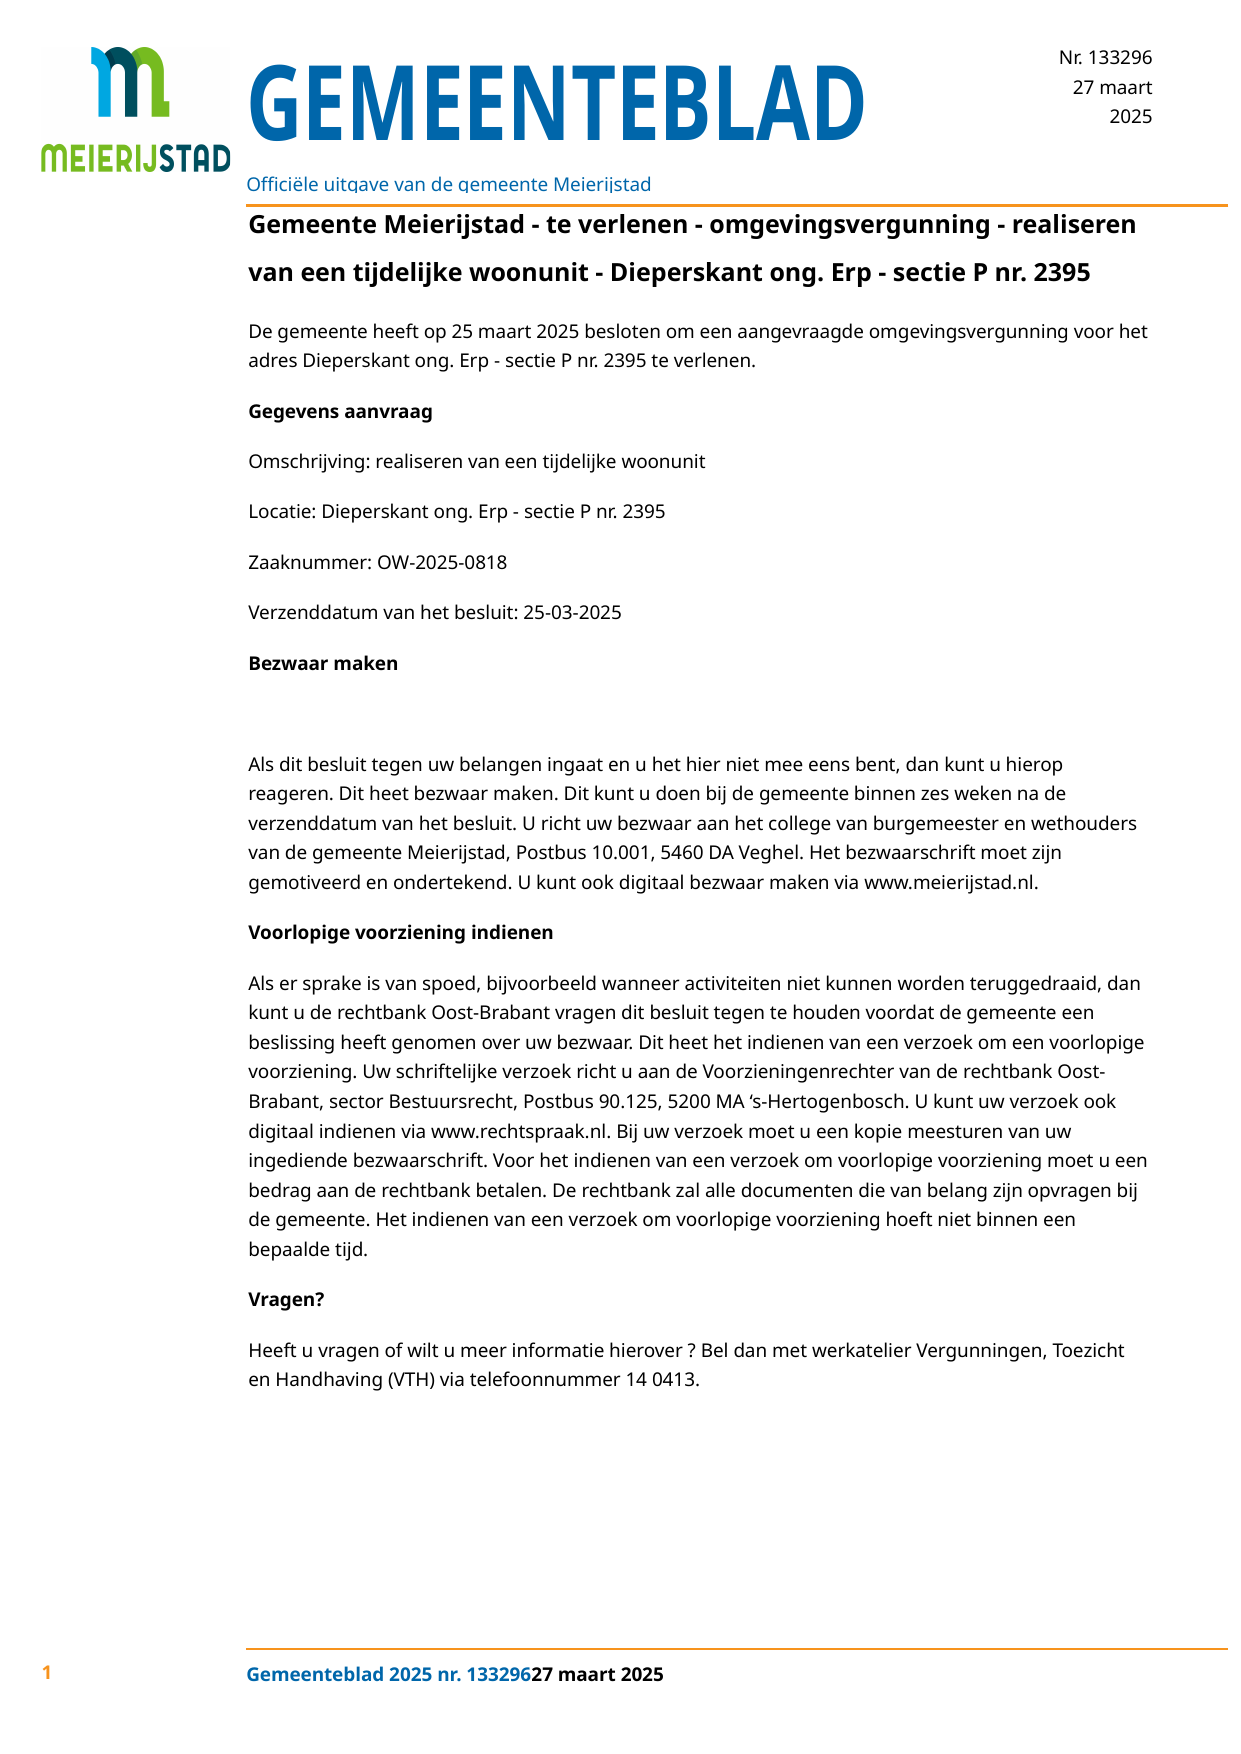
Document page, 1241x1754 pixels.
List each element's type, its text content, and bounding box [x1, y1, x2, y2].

text Zaaknummer: OW-2025-0818 [248, 549, 1152, 575]
text Voorlopige voorziening indienen [248, 919, 1152, 945]
text De gemeente heeft op 25 maart 2025 besloten om een aangevraagde omgevingsvergunning voor het adres Dieperskant ong. Erp - sectie P nr. 2395 te verlenen. [248, 318, 1152, 373]
text Gemeente Meierijstad - te verlenen - omgevingsvergunning - realiseren van een tijdelijke woonunit - Dieperskant ong. Erp - sectie P nr. 2395 [248, 207, 1152, 288]
text Verzenddatum van het besluit: 25-03-2025 [248, 599, 1152, 625]
picture [41, 47, 231, 172]
text Bezwaar maken [248, 650, 1152, 676]
text Gegevens aanvraag [248, 398, 1152, 424]
text Als er sprake is van spoed, bijvoorbeeld wanneer activiteiten niet kunnen worden teruggedraaid, dan kunt u de rechtbank Oost-Brabant vragen dit besluit tegen te houden voordat de gemeente een beslissing heeft genomen over uw bezwaar. Dit heet het indienen van een verzoek om een voorlopige voorziening. Uw schriftelijke verzoek richt u aan de Voorzieningenrechter van de rechtbank Oost-Brabant, sector Bestuursrecht, Postbus 90.125, 5200 MA ‘s-Hertogenbosch. U kunt uw verzoek ook digitaal indienen via www.rechtspraak.nl. Bij uw verzoek moet u een kopie meesturen van uw ingediende bezwaarschrift. Voor het indienen van een verzoek om voorlopige voorziening moet u een bedrag aan de rechtbank betalen. De rechtbank zal alle documenten die van belang zijn opvragen bij de gemeente. Het indienen van een verzoek om voorlopige voorziening hoeft niet binnen een bepaalde tijd. [248, 970, 1152, 1262]
text Omschrijving: realiseren van een tijdelijke woonunit [248, 448, 1152, 474]
text Locatie: Dieperskant ong. Erp - sectie P nr. 2395 [248, 499, 1152, 524]
text Als dit besluit tegen uw belangen ingaat en u het hier niet mee eens bent, dan kunt u hierop reageren. Dit heet bezwaar maken. Dit kunt u doen bij de gemeente binnen zes weken na de verzenddatum van het besluit. U richt uw bezwaar aan het college van burgemeester en wethouders van de gemeente Meierijstad, Postbus 10.001, 5460 DA Veghel. Het bezwaarschrift moet zijn gemotiveerd en ondertekend. U kunt ook digitaal bezwaar maken via www.meierijstad.nl. [248, 751, 1152, 895]
text Heeft u vragen of wilt u meer informatie hierover ? Bel dan met werkatelier Vergunningen, Toezicht en Handhaving (VTH) via telefoonnummer 14 0413. [248, 1337, 1152, 1392]
text Vragen? [248, 1287, 1152, 1312]
